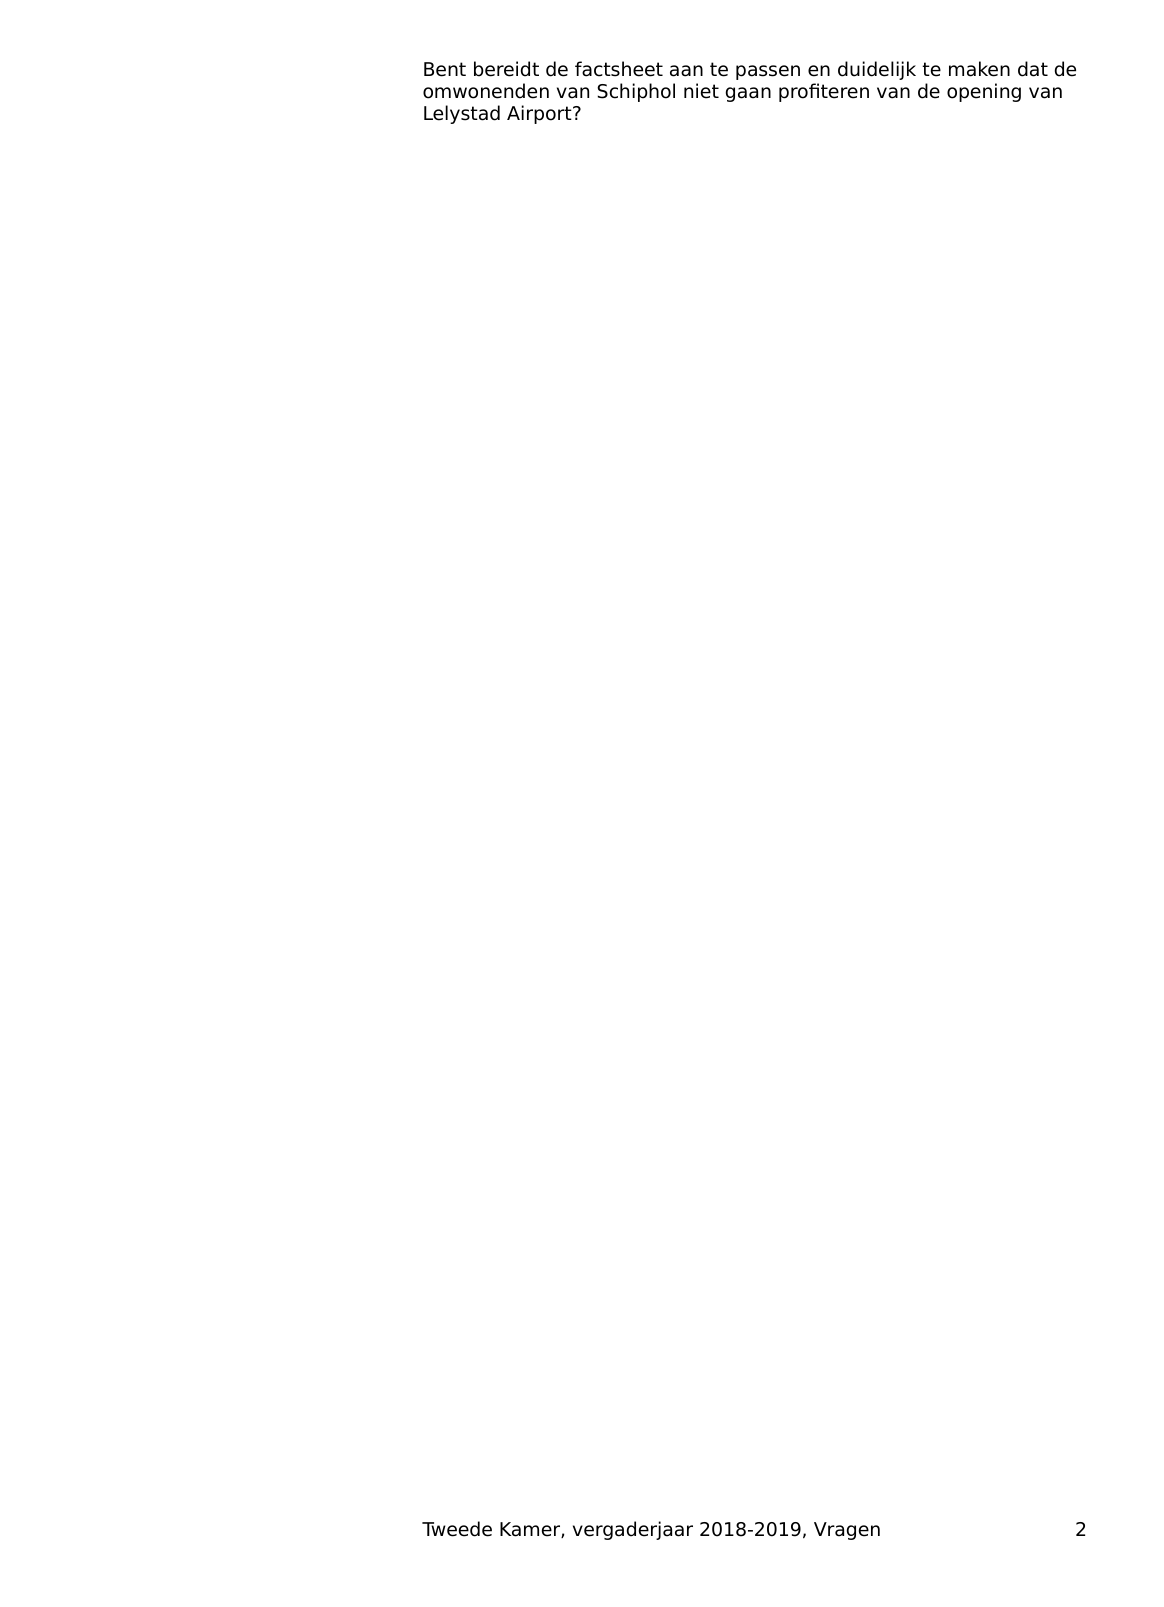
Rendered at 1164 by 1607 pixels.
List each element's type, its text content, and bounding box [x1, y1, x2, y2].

text Bent bereidt de factsheet aan te passen en duidelijk te maken dat de omwonenden van Schiphol niet gaan profiteren van de opening van Lelystad Airport? [422, 59, 1087, 125]
